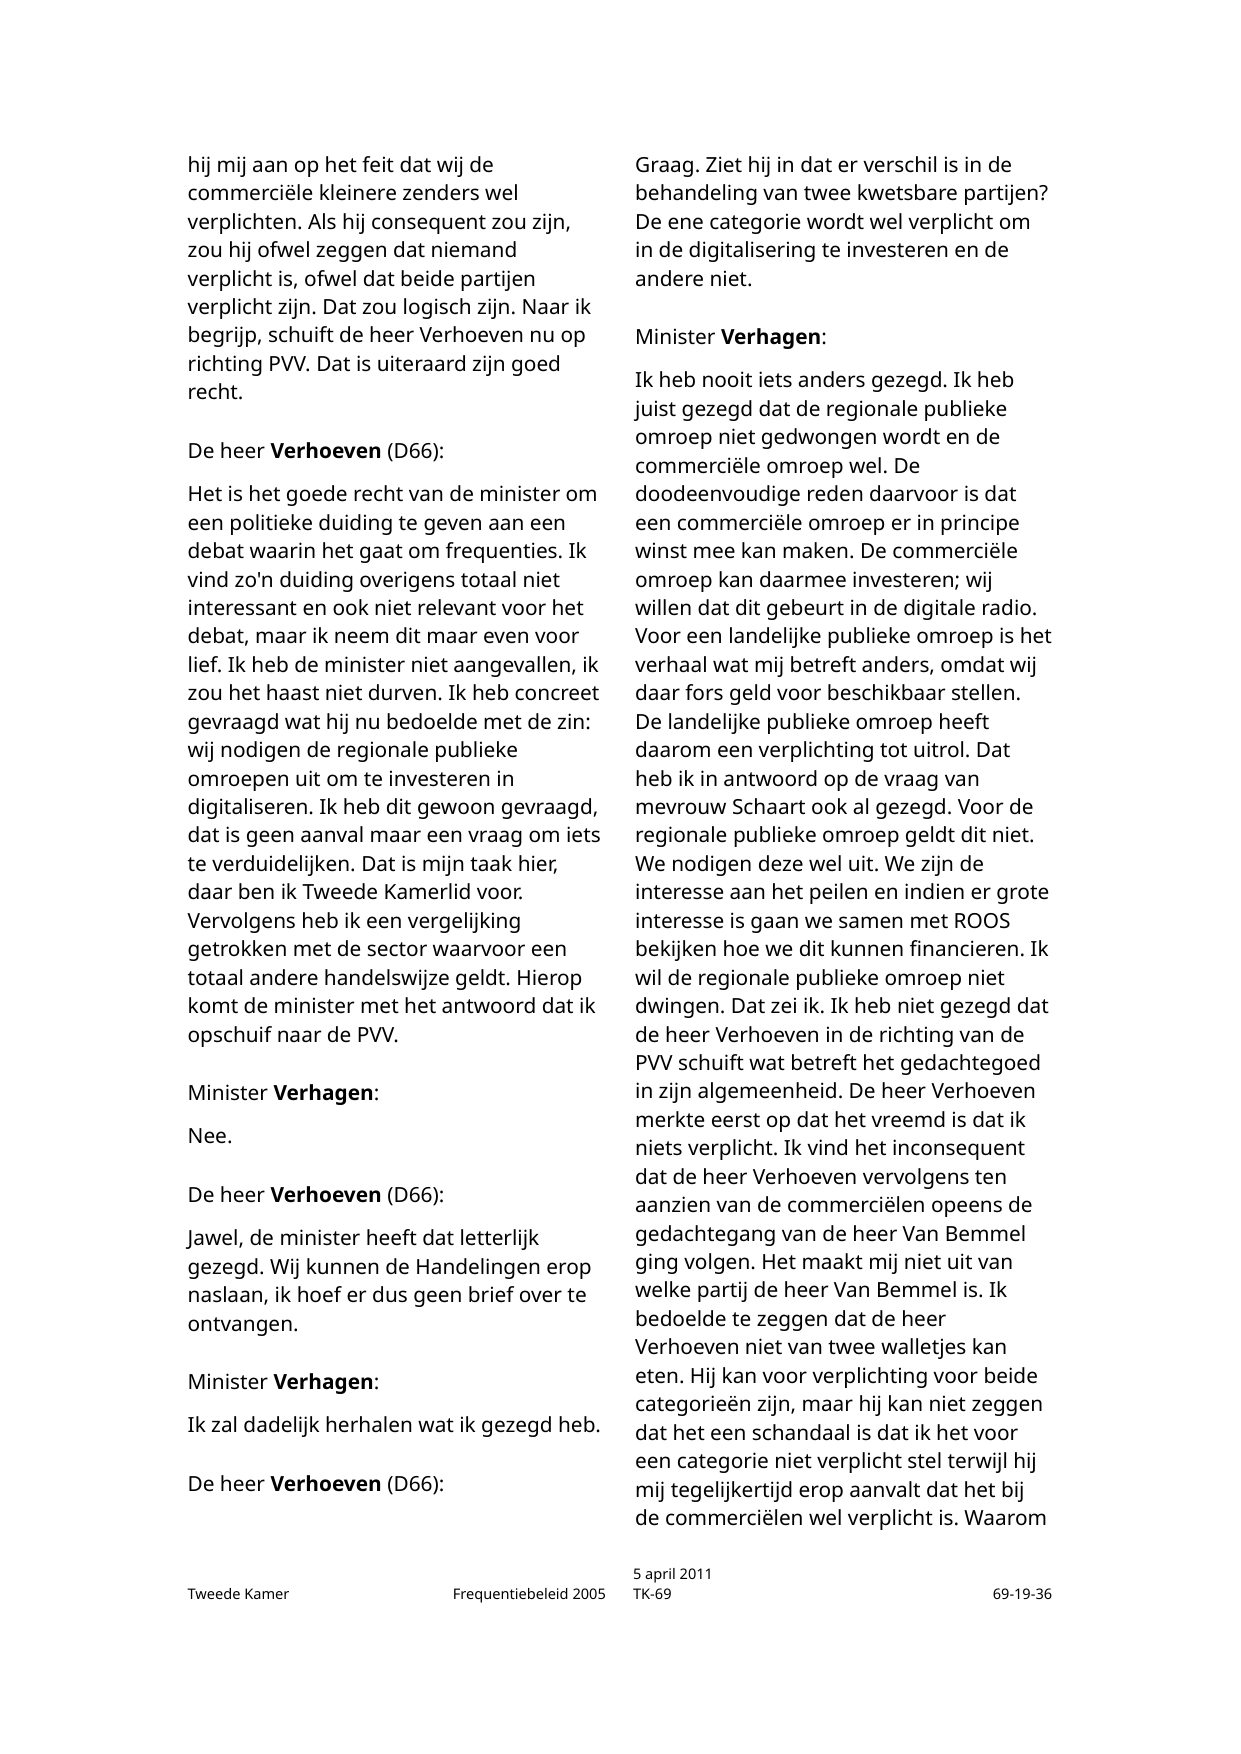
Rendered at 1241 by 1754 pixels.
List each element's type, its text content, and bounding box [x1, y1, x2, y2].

text Ik heb nooit iets anders gezegd. Ik heb juist gezegd dat de regionale publieke omroep niet gedwongen wordt en de commerciële omroep wel. De doodeenvoudige reden daarvoor is dat een commerciële omroep er in principe winst mee kan maken. De commerciële omroep kan daarmee investeren; wij willen dat dit gebeurt in de digitale radio. Voor een landelijke publieke omroep is het verhaal wat mij betreft anders, omdat wij daar fors geld voor beschikbaar stellen. De landelijke publieke omroep heeft daarom een verplichting tot uitrol. Dat heb ik in antwoord op de vraag van mevrouw Schaart ook al gezegd. Voor de regionale publieke omroep geldt dit niet. We nodigen deze wel uit. We zijn de interesse aan het peilen en indien er grote interesse is gaan we samen met ROOS bekijken hoe we dit kunnen financieren. Ik wil de regionale publieke omroep niet dwingen. Dat zei ik. Ik heb niet gezegd dat de heer Verhoeven in de richting van de PVV schuift wat betreft het gedachtegoed in zijn algemeenheid. De heer Verhoeven merkte eerst op dat het vreemd is dat ik niets verplicht. Ik vind het inconsequent dat de heer Verhoeven vervolgens ten aanzien van de commerciëlen opeens de gedachtegang van de heer Van Bemmel ging volgen. Het maakt mij niet uit van welke partij de heer Van Bemmel is. Ik bedoelde te zeggen dat de heer Verhoeven niet van twee walletjes kan eten. Hij kan voor verplichting voor beide categorieën zijn, maar hij kan niet zeggen dat het een schandaal is dat ik het voor een categorie niet verplicht stel terwijl hij mij tegelijkertijd erop aanvalt dat het bij de commerciëlen wel verplicht is. Waarom [635, 366, 1053, 1532]
text Graag. Ziet hij in dat er verschil is in de behandeling van twee kwetsbare partijen? De ene categorie wordt wel verplicht om in de digitalisering te investeren en de andere niet. [635, 150, 1053, 292]
text Nee. [187, 1122, 605, 1150]
text Het is het goede recht van de minister om een politieke duiding te geven aan een debat waarin het gaat om frequenties. Ik vind zo'n duiding overigens totaal niet interessant en ook niet relevant voor het debat, maar ik neem dit maar even voor lief. Ik heb de minister niet aangevallen, ik zou het haast niet durven. Ik heb concreet gevraagd wat hij nu bedoelde met de zin: wij nodigen de regionale publieke omroepen uit om te investeren in digitaliseren. Ik heb dit gewoon gevraagd, dat is geen aanval maar een vraag om iets te verduidelijken. Dat is mijn taak hier, daar ben ik Tweede Kamerlid voor. Vervolgens heb ik een vergelijking getrokken met de sector waarvoor een totaal andere handelswijze geldt. Hierop komt de minister met het antwoord dat ik opschuif naar de PVV. [187, 479, 605, 1048]
text De heer Verhoeven (D66): [187, 1180, 605, 1208]
text Minister Verhagen: [187, 1367, 605, 1396]
text Jawel, de minister heeft dat letterlijk gezegd. Wij kunnen de Handelingen erop naslaan, ik hoef er dus geen brief over te ontvangen. [187, 1223, 605, 1337]
text hij mij aan op het feit dat wij de commerciële kleinere zenders wel verplichten. Als hij consequent zou zijn, zou hij ofwel zeggen dat niemand verplicht is, ofwel dat beide partijen verplicht zijn. Dat zou logisch zijn. Naar ik begrijp, schuift de heer Verhoeven nu op richting PVV. Dat is uiteraard zijn goed recht. [187, 150, 605, 406]
text Ik zal dadelijk herhalen wat ik gezegd heb. [187, 1411, 605, 1439]
text De heer Verhoeven (D66): [187, 1469, 605, 1497]
text De heer Verhoeven (D66): [187, 436, 605, 464]
text Minister Verhagen: [635, 322, 1053, 351]
text Minister Verhagen: [187, 1078, 605, 1107]
